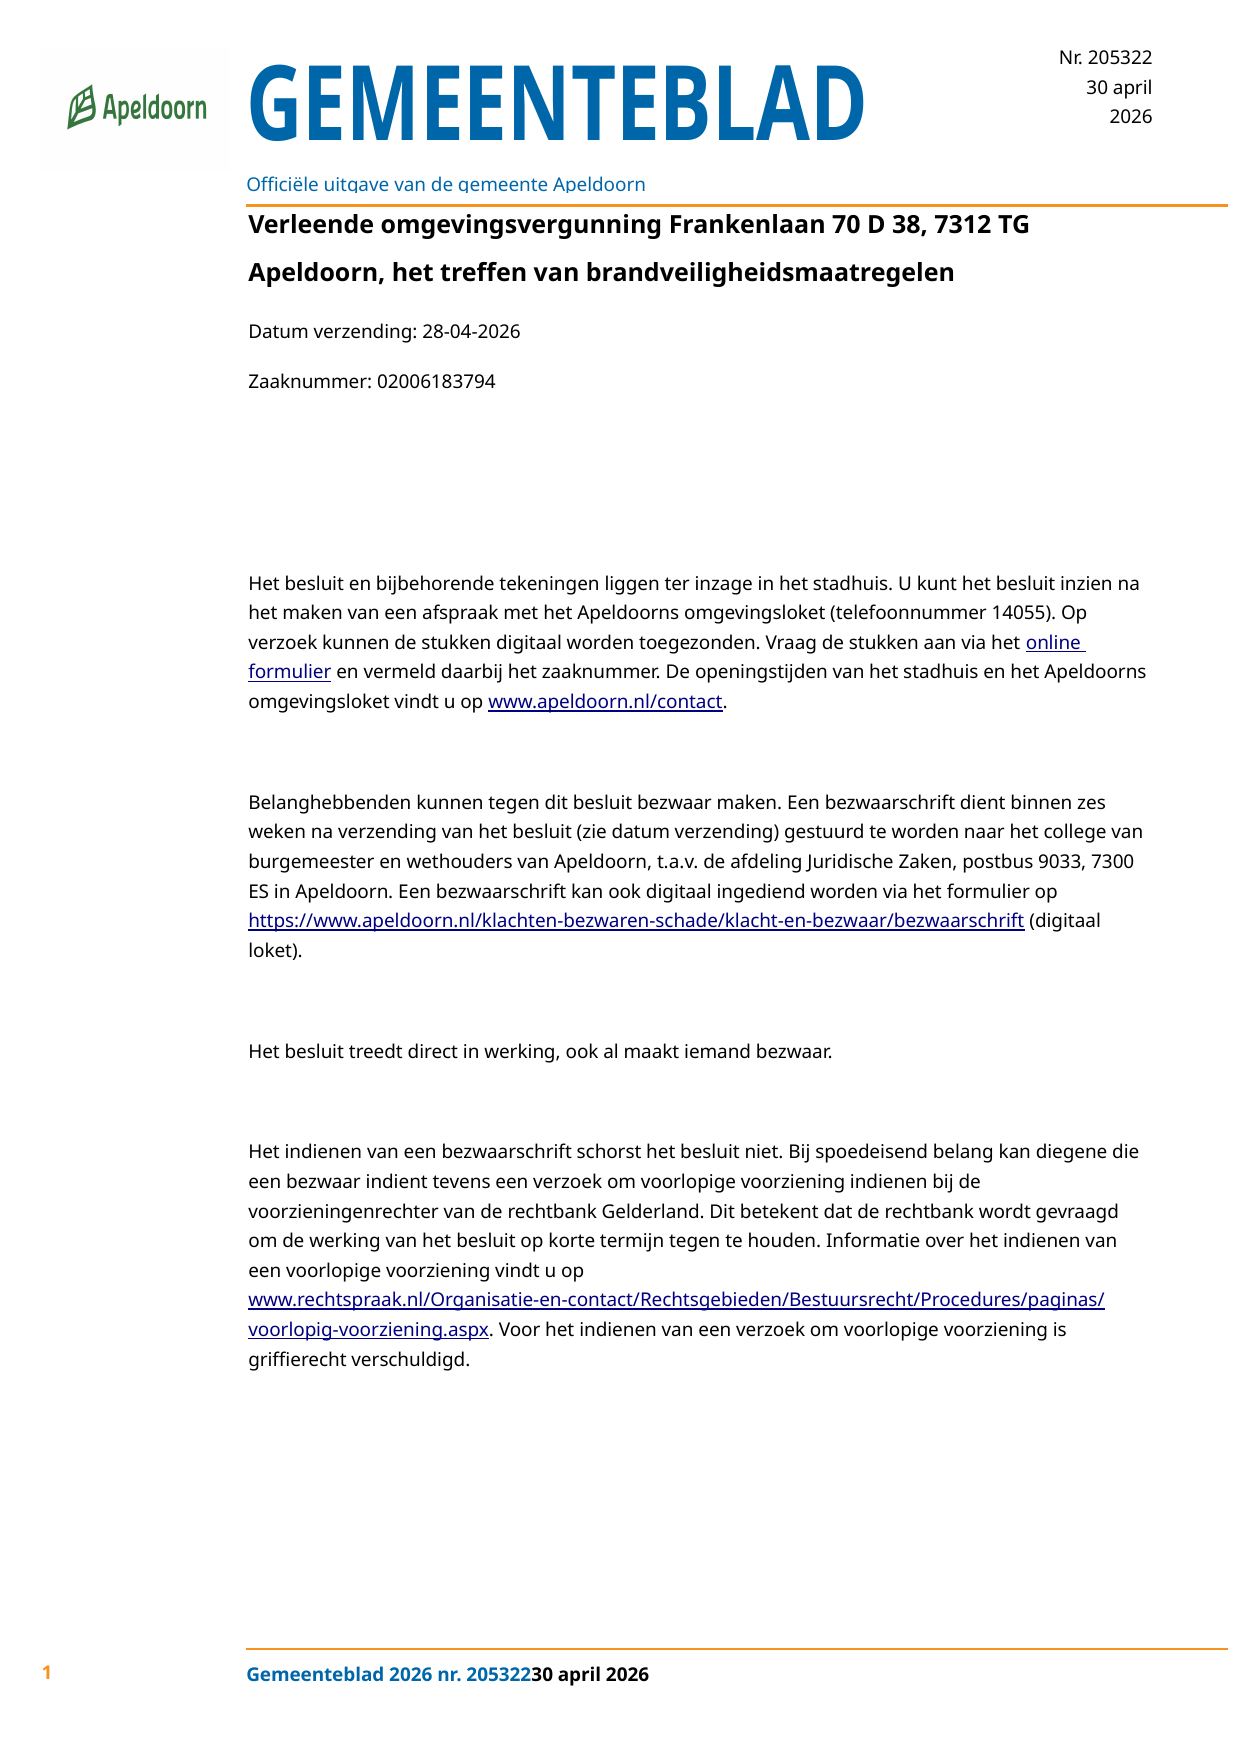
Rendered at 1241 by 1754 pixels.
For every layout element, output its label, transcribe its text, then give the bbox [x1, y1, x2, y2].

text Het besluit en bijbehorende tekeningen liggen ter inzage in het stadhuis. U kunt het besluit inzien na het maken van een afspraak met het Apeldoorns omgevingsloket (telefoonnummer 14055). Op verzoek kunnen de stukken digitaal worden toegezonden. Vraag de stukken aan via het online formulier en vermeld daarbij het zaaknummer. De openingstijden van het stadhuis en het Apeldoorns omgevingsloket vindt u op www.apeldoorn.nl/contact. [248, 570, 1152, 714]
text Het indienen van een bezwaarschrift schorst het besluit niet. Bij spoedeisend belang kan diegene die een bezwaar indient tevens een verzoek om voorlopige voorziening indienen bij de voorzieningenrechter van de rechtbank Gelderland. Dit betekent dat de rechtbank wordt gevraagd om de werking van het besluit op korte termijn tegen te houden. Informatie over het indienen van een voorlopige voorziening vindt u op www.rechtspraak.nl/Organisatie-en-contact/Rechtsgebieden/Bestuursrecht/Procedures/paginas/voorlopig-voorziening.aspx. Voor het indienen van een verzoek om voorlopige voorziening is griffierecht verschuldigd. [248, 1139, 1152, 1372]
text Datum verzending: 28-04-2026 [248, 318, 1152, 344]
text Verleende omgevingsvergunning Frankenlaan 70 D 38, 7312 TG Apeldoorn, het treffen van brandveiligheidsmaatregelen [248, 207, 1152, 288]
text Belanghebbenden kunnen tegen dit besluit bezwaar maken. Een bezwaarschrift dient binnen zes weken na verzending van het besluit (zie datum verzending) gestuurd te worden naar het college van burgemeester en wethouders van Apeldoorn, t.a.v. de afdeling Juridische Zaken, postbus 9033, 7300 ES in Apeldoorn. Een bezwaarschrift kan ook digitaal ingediend worden via het formulier op https://www.apeldoorn.nl/klachten-bezwaren-schade/klacht-en-bezwaar/bezwaarschrift (digitaal loket). [248, 789, 1152, 963]
text Zaaknummer: 02006183794 [248, 368, 1152, 394]
picture [41, 47, 231, 172]
text Het besluit treedt direct in werking, ook al maakt iemand bezwaar. [248, 1038, 1152, 1064]
